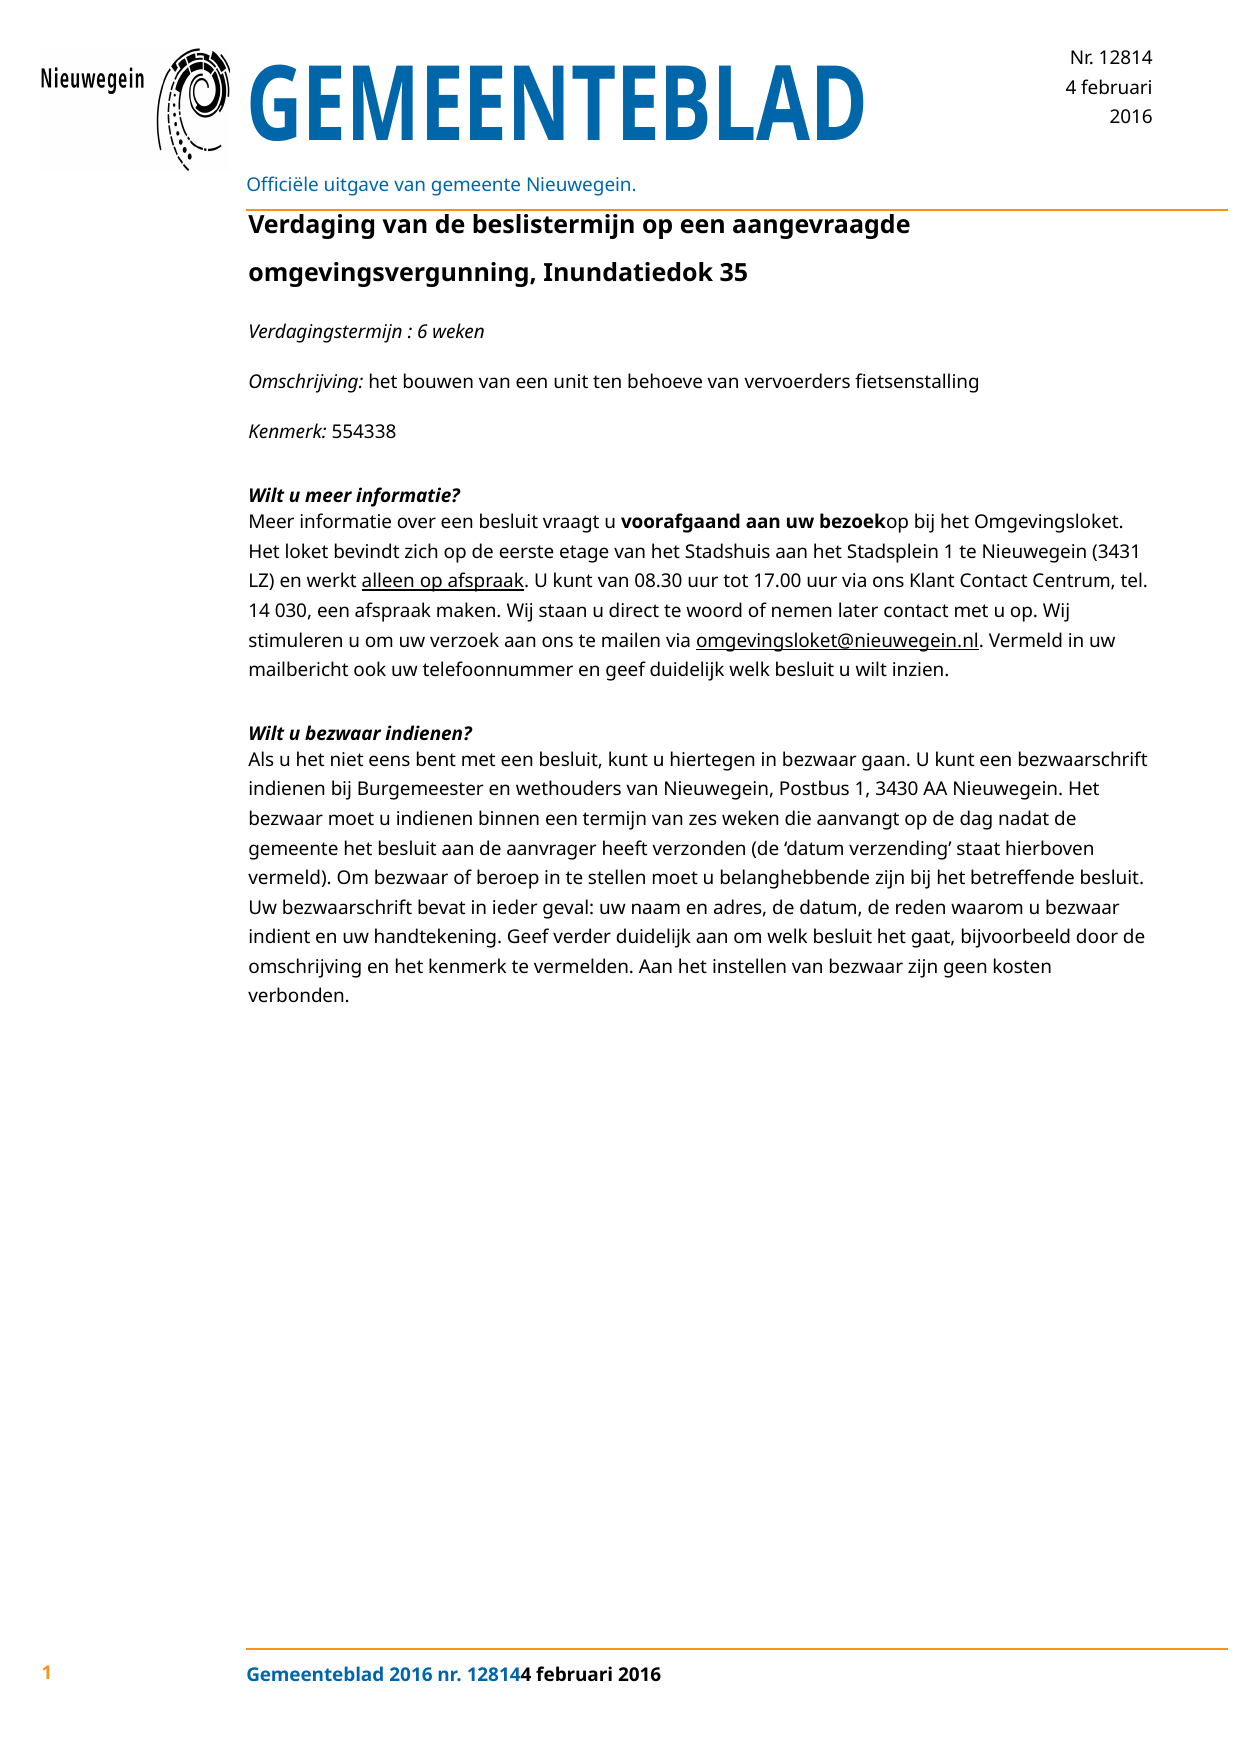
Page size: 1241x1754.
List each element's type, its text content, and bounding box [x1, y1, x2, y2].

text Omschrijving: het bouwen van een unit ten behoeve van vervoerders fietsenstalling [248, 368, 1152, 394]
text Als u het niet eens bent met een besluit, kunt u hiertegen in bezwaar gaan. U kunt een bezwaarschrift indienen bij Burgemeester en wethouders van Nieuwegein, Postbus 1, 3430 AA Nieuwegein. Het bezwaar moet u indienen binnen een termijn van zes weken die aanvangt op de dag nadat de gemeente het besluit aan de aanvrager heeft verzonden (de ‘datum verzending’ staat hierboven vermeld). Om bezwaar of beroep in te stellen moet u belanghebbende zijn bij het betreffende besluit. Uw bezwaarschrift bevat in ieder geval: uw naam en adres, de datum, de reden waarom u bezwaar indient en uw handtekening. Geef verder duidelijk aan om welk besluit het gaat, bijvoorbeeld door de omschrijving en het kenmerk te vermelden. Aan het instellen van bezwaar zijn geen kosten verbonden. [248, 746, 1152, 1008]
text Meer informatie over een besluit vraagt u voorafgaand aan uw bezoekop bij het Omgevingsloket. Het loket bevindt zich op de eerste etage van het Stadshuis aan het Stadsplein 1 te Nieuwegein (3431 LZ) en werkt alleen op afspraak. U kunt van 08.30 uur tot 17.00 uur via ons Klant Contact Centrum, tel. 14 030, een afspraak maken. Wij staan u direct te woord of nemen later contact met u op. Wij stimuleren u om uw verzoek aan ons te mailen via omgevingsloket@nieuwegein.nl. Vermeld in uw mailbericht ook uw telefoonnummer en geef duidelijk welk besluit u wilt inzien. [248, 508, 1152, 682]
text Wilt u meer informatie? [248, 483, 1152, 508]
text Wilt u bezwaar indienen? [248, 720, 1152, 746]
picture [41, 47, 231, 172]
text Verdagingstermijn : 6 weken [248, 318, 1152, 344]
text Kenmerk: 554338 [248, 419, 1152, 444]
text Verdaging van de beslistermijn op een aangevraagde omgevingsvergunning, Inundatiedok 35 [248, 211, 1152, 288]
